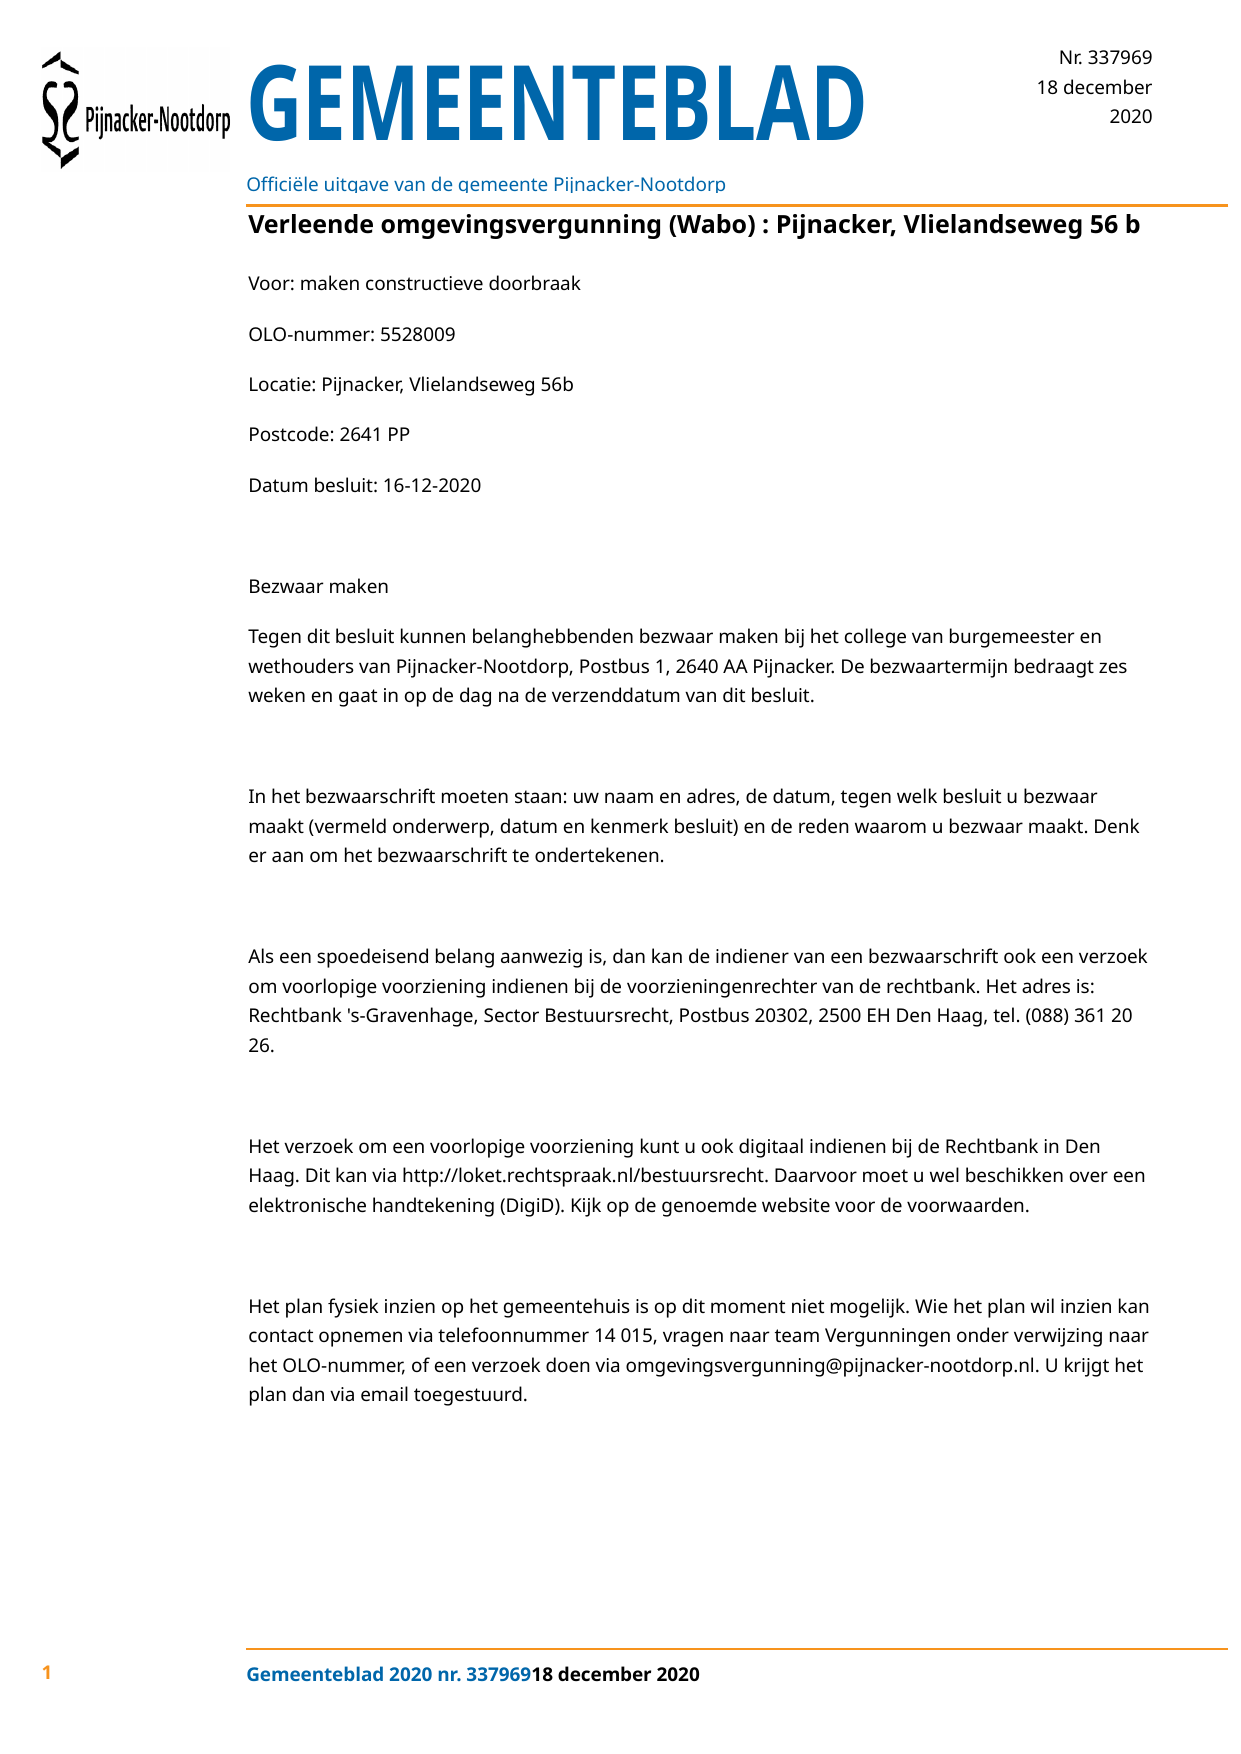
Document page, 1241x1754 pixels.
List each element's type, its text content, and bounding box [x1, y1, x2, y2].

text Het plan fysiek inzien op het gemeentehuis is op dit moment niet mogelijk. Wie het plan wil inzien kan contact opnemen via telefoonnummer 14 015, vragen naar team Vergunningen onder verwijzing naar het OLO-nummer, of een verzoek doen via omgevingsvergunning@pijnacker-nootdorp.nl. U krijgt het plan dan via email toegestuurd. [248, 1293, 1152, 1407]
text Verleende omgevingsvergunning (Wabo) : Pijnacker, Vlielandseweg 56 b [248, 207, 1152, 241]
text Locatie: Pijnacker, Vlielandseweg 56b [248, 371, 1152, 397]
text OLO-nummer: 5528009 [248, 321, 1152, 346]
text Bezwaar maken [248, 573, 1152, 598]
text In het bezwaarschrift moeten staan: uw naam en adres, de datum, tegen welk besluit u bezwaar maakt (vermeld onderwerp, datum en kenmerk besluit) en de reden waarom u bezwaar maakt. Denk er aan om het bezwaarschrift te ondertekenen. [248, 783, 1152, 868]
text Het verzoek om een voorlopige voorziening kunt u ook digitaal indienen bij de Rechtbank in Den Haag. Dit kan via http://loket.rechtspraak.nl/bestuursrecht. Daarvoor moet u wel beschikken over een elektronische handtekening (DigiD). Kijk op de genoemde website voor de voorwaarden. [248, 1133, 1152, 1218]
picture [41, 47, 231, 172]
text Tegen dit besluit kunnen belanghebbenden bezwaar maken bij het college van burgemeester en wethouders van Pijnacker-Nootdorp, Postbus 1, 2640 AA Pijnacker. De bezwaartermijn bedraagt zes weken en gaat in op de dag na de verzenddatum van dit besluit. [248, 623, 1152, 708]
text Als een spoedeisend belang aanwezig is, dan kan de indiener van een bezwaarschrift ook een verzoek om voorlopige voorziening indienen bij de voorzieningenrechter van de rechtbank. Het adres is: Rechtbank 's-Gravenhage, Sector Bestuursrecht, Postbus 20302, 2500 EH Den Haag, tel. (088) 361 20 26. [248, 943, 1152, 1058]
text Voor: maken constructieve doorbraak [248, 270, 1152, 296]
text Datum besluit: 16-12-2020 [248, 472, 1152, 498]
text Postcode: 2641 PP [248, 422, 1152, 447]
